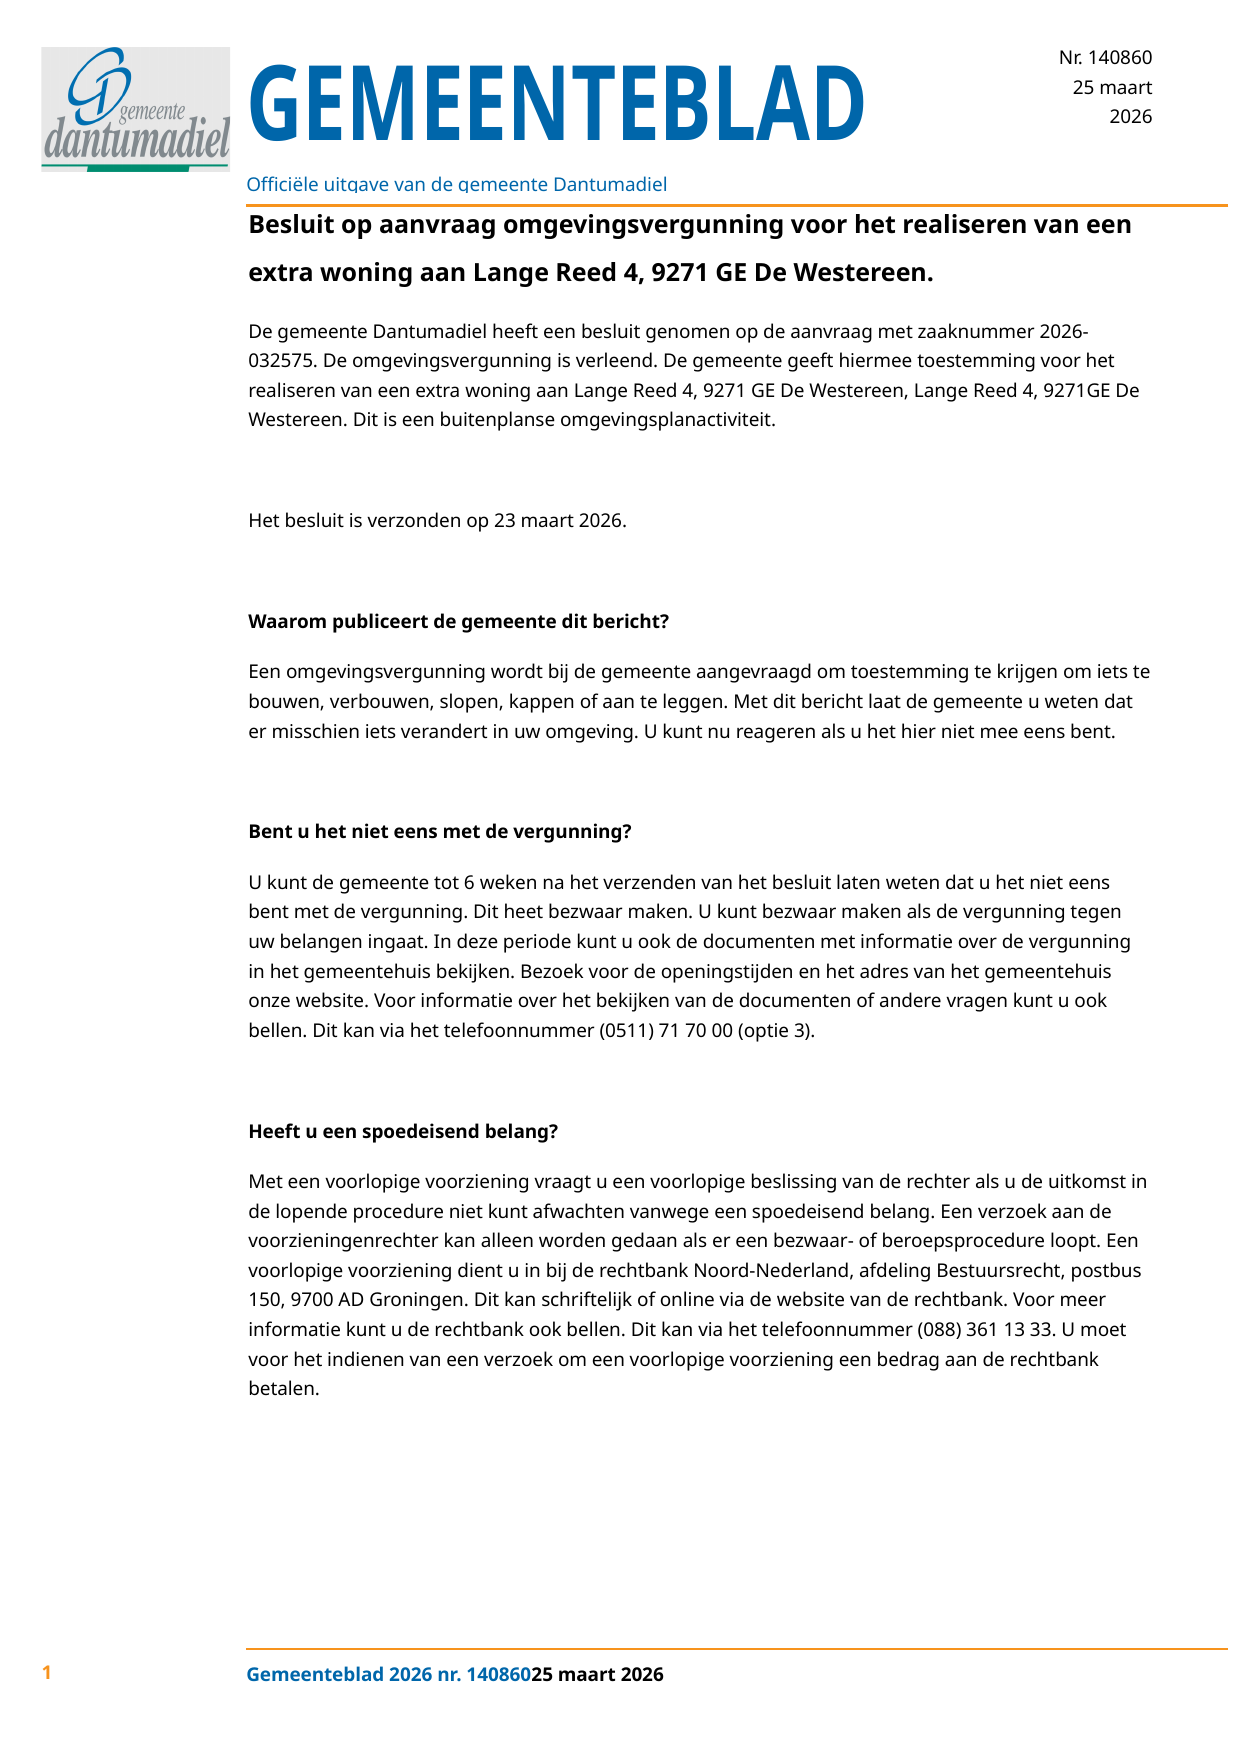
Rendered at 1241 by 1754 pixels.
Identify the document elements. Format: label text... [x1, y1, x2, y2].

text U kunt de gemeente tot 6 weken na het verzenden van het besluit laten weten dat u het niet eens bent met de vergunning. Dit heet bezwaar maken. U kunt bezwaar maken als de vergunning tegen uw belangen ingaat. In deze periode kunt u ook de documenten met informatie over de vergunning in het gemeentehuis bekijken. Bezoek voor de openingstijden en het adres van het gemeentehuis onze website. Voor informatie over het bekijken van de documenten of andere vragen kunt u ook bellen. Dit kan via het telefoonnummer (0511) 71 70 00 (optie 3). [248, 869, 1152, 1043]
text Met een voorlopige voorziening vraagt u een voorlopige beslissing van de rechter als u de uitkomst in de lopende procedure niet kunt afwachten vanwege een spoedeisend belang. Een verzoek aan de voorzieningenrechter kan alleen worden gedaan als er een bezwaar- of beroepsprocedure loopt. Een voorlopige voorziening dient u in bij de rechtbank Noord-Nederland, afdeling Bestuursrecht, postbus 150, 9700 AD Groningen. Dit kan schriftelijk of online via de website van de rechtbank. Voor meer informatie kunt u de rechtbank ook bellen. Dit kan via het telefoonnummer (088) 361 13 33. U moet voor het indienen van een verzoek om een voorlopige voorziening een bedrag aan de rechtbank betalen. [248, 1168, 1152, 1401]
text De gemeente Dantumadiel heeft een besluit genomen op de aanvraag met zaaknummer 2026-032575. De omgevingsvergunning is verleend. De gemeente geeft hiermee toestemming voor het realiseren van een extra woning aan Lange Reed 4, 9271 GE De Westereen, Lange Reed 4, 9271GE De Westereen. Dit is een buitenplanse omgevingsplanactiviteit. [248, 318, 1152, 432]
text Het besluit is verzonden op 23 maart 2026. [248, 507, 1152, 533]
text Waarom publiceert de gemeente dit bericht? [248, 608, 1152, 634]
text Heeft u een spoedeisend belang? [248, 1118, 1152, 1144]
text Een omgevingsvergunning wordt bij de gemeente aangevraagd om toestemming te krijgen om iets te bouwen, verbouwen, slopen, kappen of aan te leggen. Met dit bericht laat de gemeente u weten dat er misschien iets verandert in uw omgeving. U kunt nu reageren als u het hier niet mee eens bent. [248, 659, 1152, 744]
text Bent u het niet eens met de vergunning? [248, 819, 1152, 844]
picture [41, 47, 231, 172]
text Besluit op aanvraag omgevingsvergunning voor het realiseren van een extra woning aan Lange Reed 4, 9271 GE De Westereen. [248, 207, 1152, 288]
